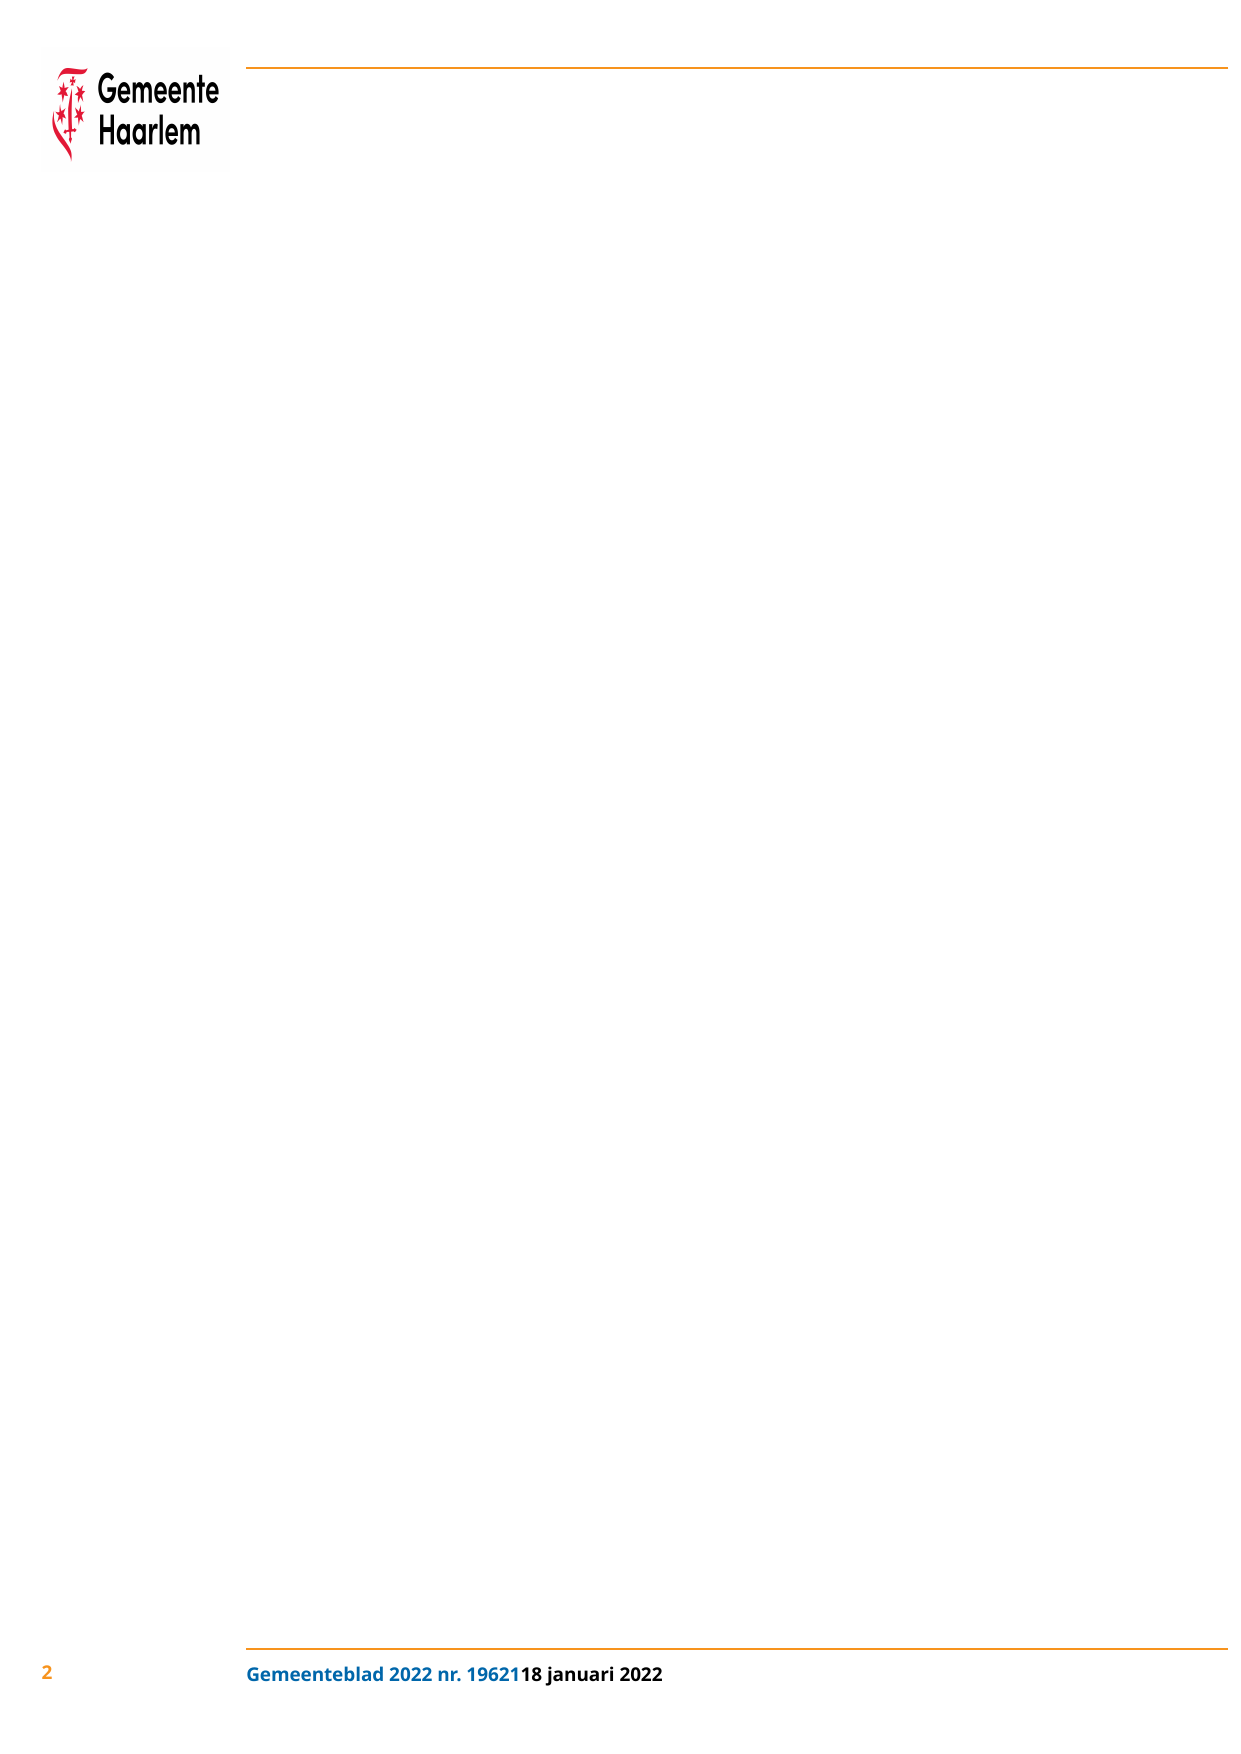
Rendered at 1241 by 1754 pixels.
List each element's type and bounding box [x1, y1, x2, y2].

picture [41, 47, 231, 172]
